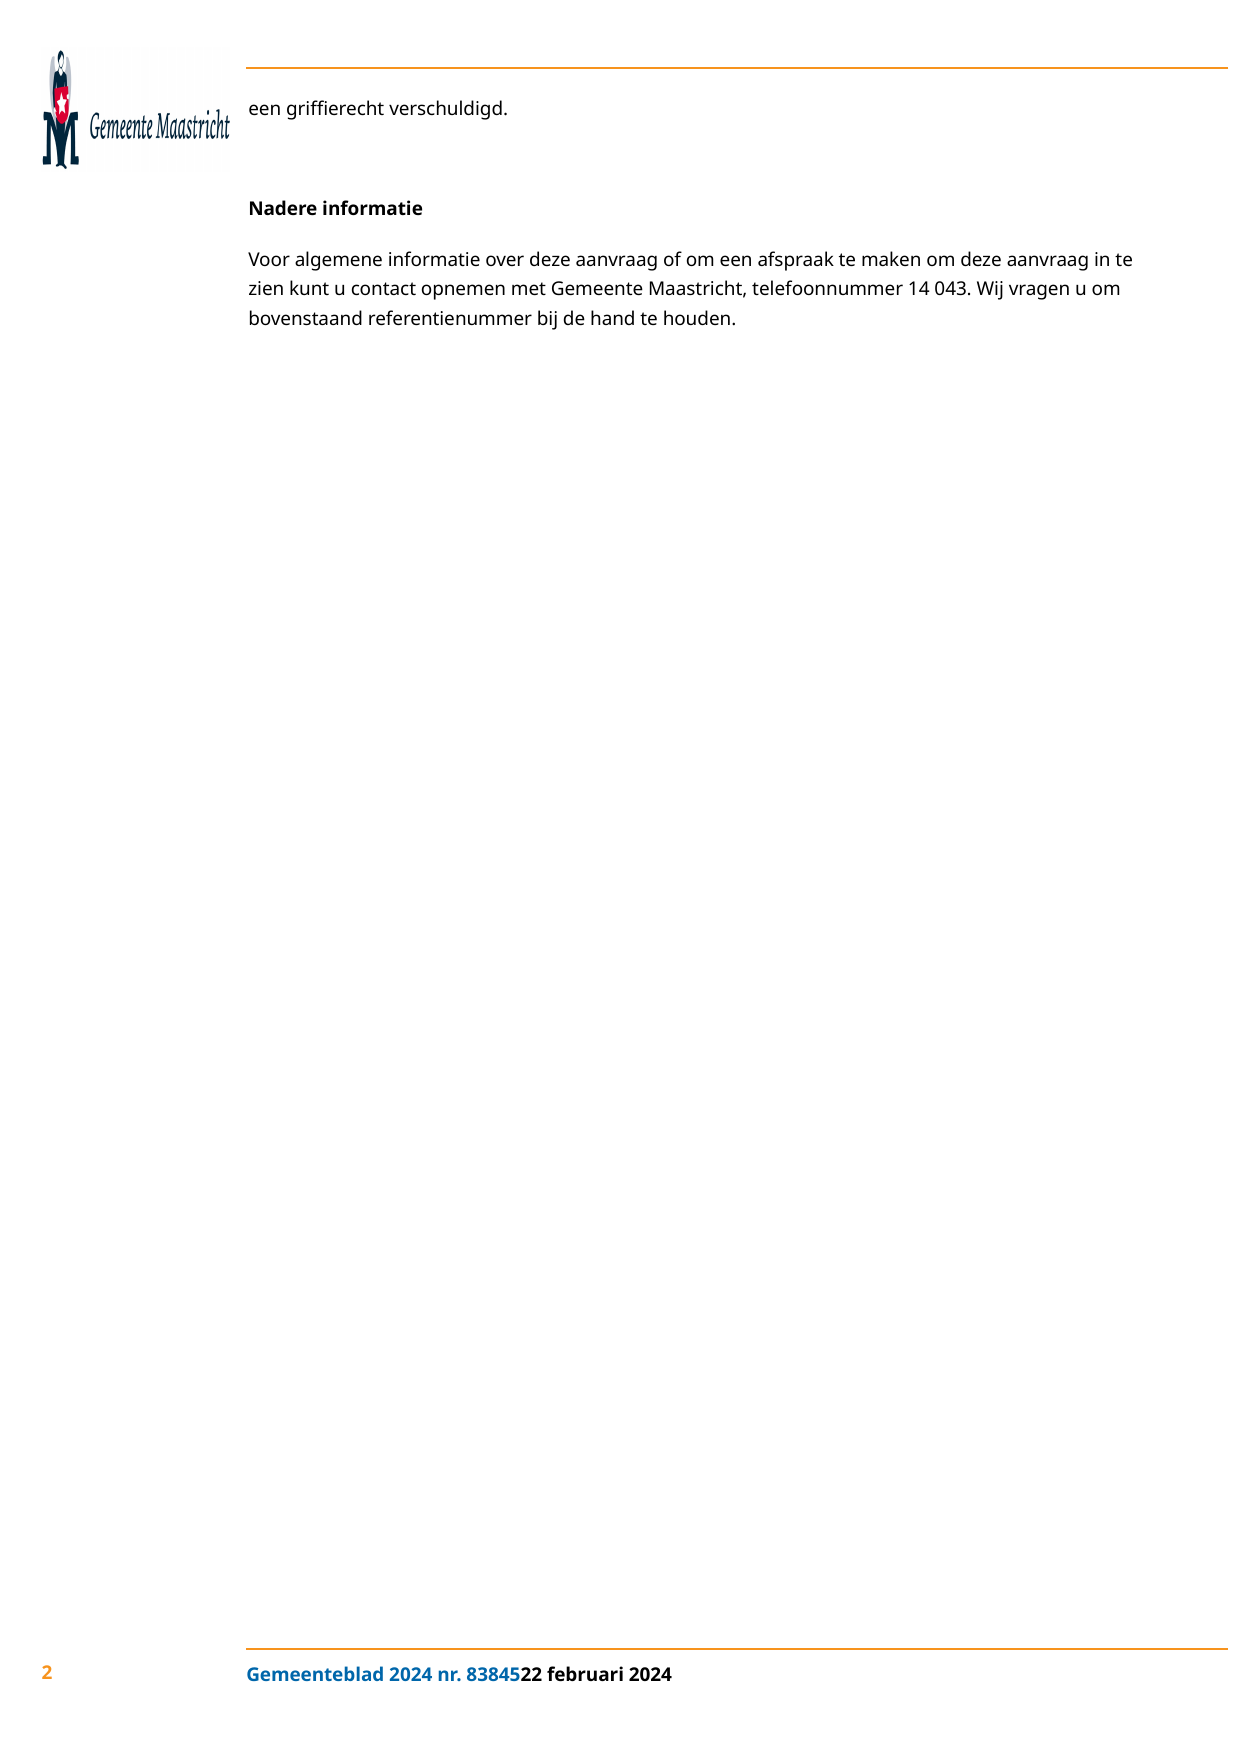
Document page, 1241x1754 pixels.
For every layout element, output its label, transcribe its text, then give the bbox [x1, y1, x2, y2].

text een griffierecht verschuldigd. [248, 95, 1152, 121]
text Voor algemene informatie over deze aanvraag of om een afspraak te maken om deze aanvraag in te zien kunt u contact opnemen met Gemeente Maastricht, telefoonnummer 14 043. Wij vragen u om bovenstaand referentienummer bij de hand te houden. [248, 246, 1152, 331]
picture [41, 47, 231, 172]
text Nadere informatie [248, 196, 1152, 221]
